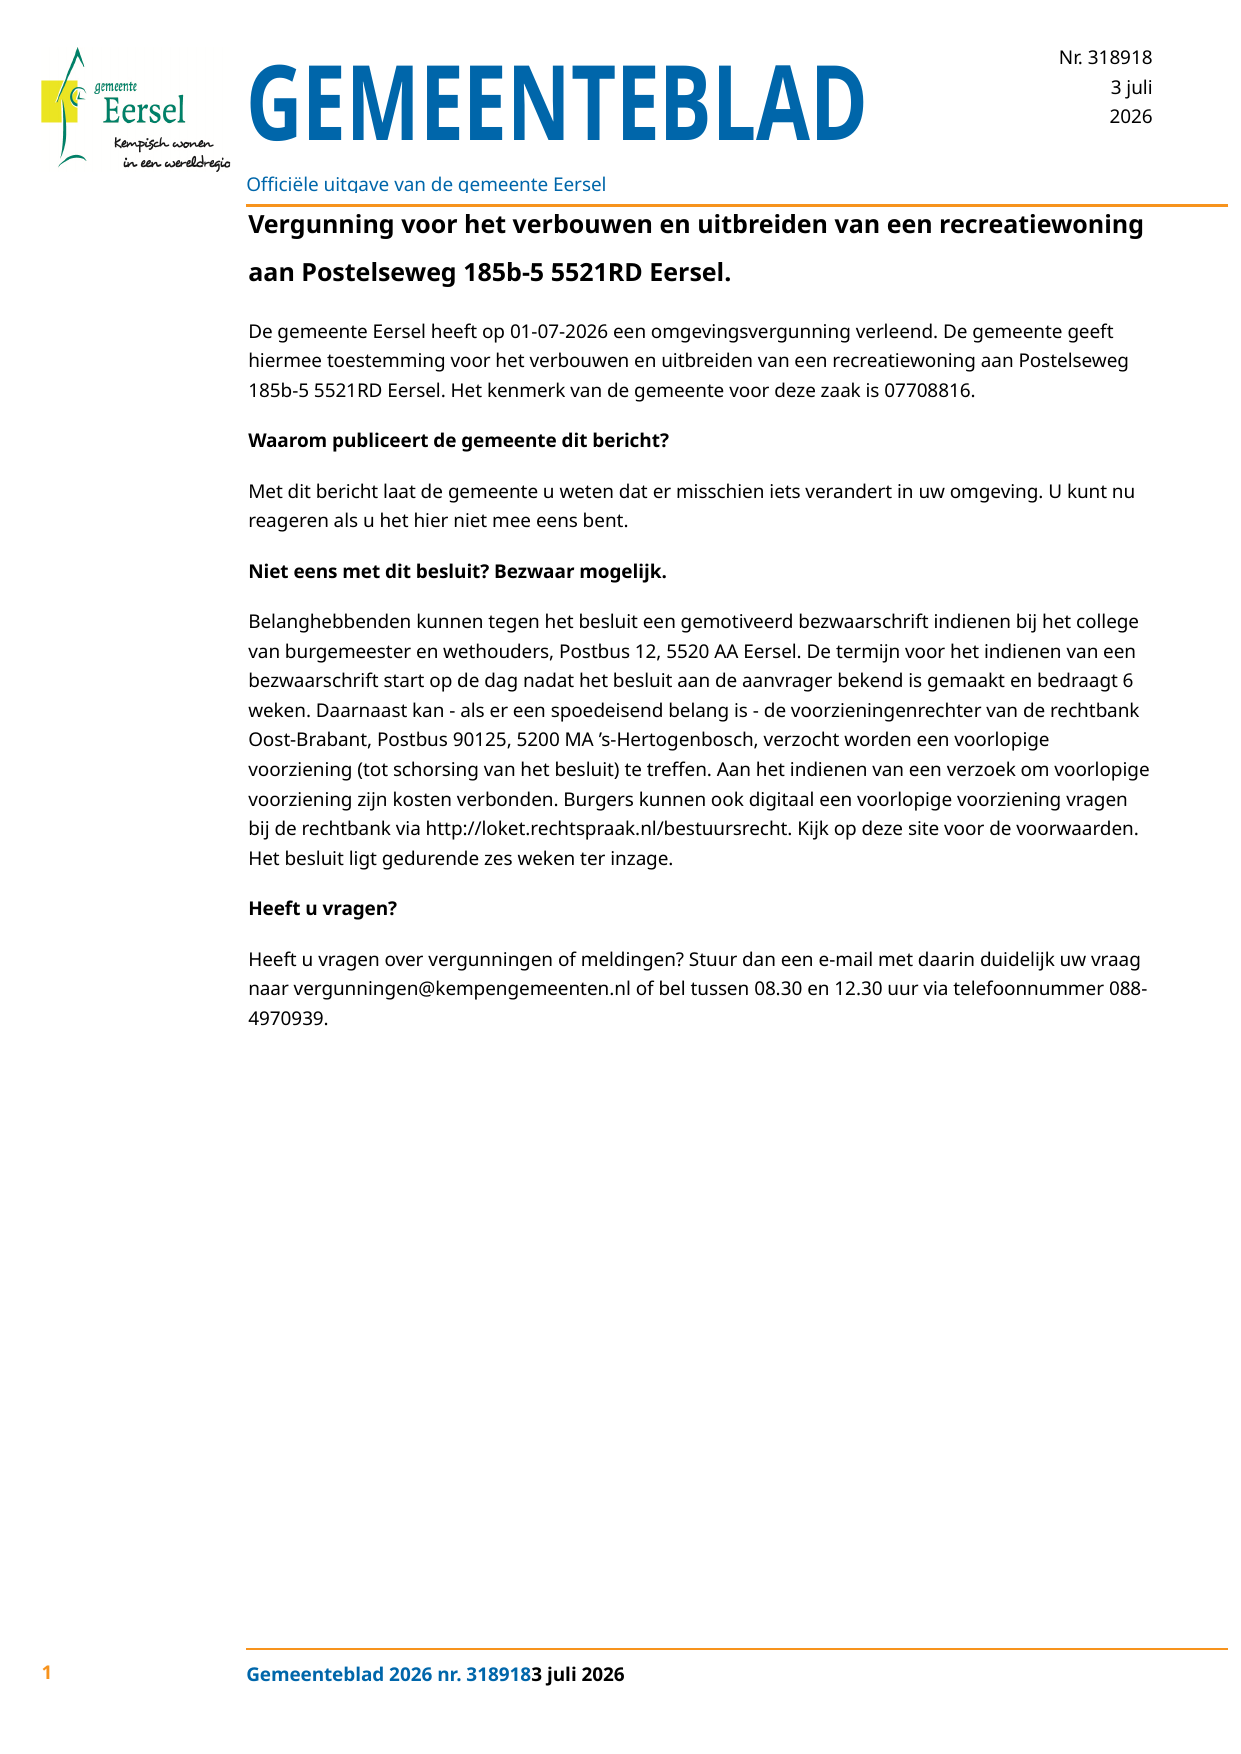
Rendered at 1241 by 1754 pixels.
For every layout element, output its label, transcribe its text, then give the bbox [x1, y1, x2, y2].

text Vergunning voor het verbouwen en uitbreiden van een recreatiewoning aan Postelseweg 185b-5 5521RD Eersel. [248, 207, 1152, 288]
text Waarom publiceert de gemeente dit bericht? [248, 427, 1152, 453]
text Heeft u vragen? [248, 895, 1152, 921]
text Heeft u vragen over vergunningen of meldingen? Stuur dan een e-mail met daarin duidelijk uw vraag naar vergunningen@kempengemeenten.nl of bel tussen 08.30 en 12.30 uur via telefoonnummer 088-4970939. [248, 946, 1152, 1031]
text Belanghebbenden kunnen tegen het besluit een gemotiveerd bezwaarschrift indienen bij het college van burgemeester en wethouders, Postbus 12, 5520 AA Eersel. De termijn voor het indienen van een bezwaarschrift start op de dag nadat het besluit aan de aanvrager bekend is gemaakt en bedraagt 6 weken. Daarnaast kan - als er een spoedeisend belang is - de voorzieningenrechter van de rechtbank Oost-Brabant, Postbus 90125, 5200 MA ’s-Hertogenbosch, verzocht worden een voorlopige voorziening (tot schorsing van het besluit) te treffen. Aan het indienen van een verzoek om voorlopige voorziening zijn kosten verbonden. Burgers kunnen ook digitaal een voorlopige voorziening vragen bij de rechtbank via http://loket.rechtspraak.nl/bestuursrecht. Kijk op deze site voor de voorwaarden. Het besluit ligt gedurende zes weken ter inzage. [248, 608, 1152, 871]
text De gemeente Eersel heeft op 01-07-2026 een omgevingsvergunning verleend. De gemeente geeft hiermee toestemming voor het verbouwen en uitbreiden van een recreatiewoning aan Postelseweg 185b-5 5521RD Eersel. Het kenmerk van de gemeente voor deze zaak is 07708816. [248, 318, 1152, 403]
text Met dit bericht laat de gemeente u weten dat er misschien iets verandert in uw omgeving. U kunt nu reageren als u het hier niet mee eens bent. [248, 478, 1152, 533]
text Niet eens met dit besluit? Bezwaar mogelijk. [248, 558, 1152, 584]
picture [41, 47, 231, 172]
